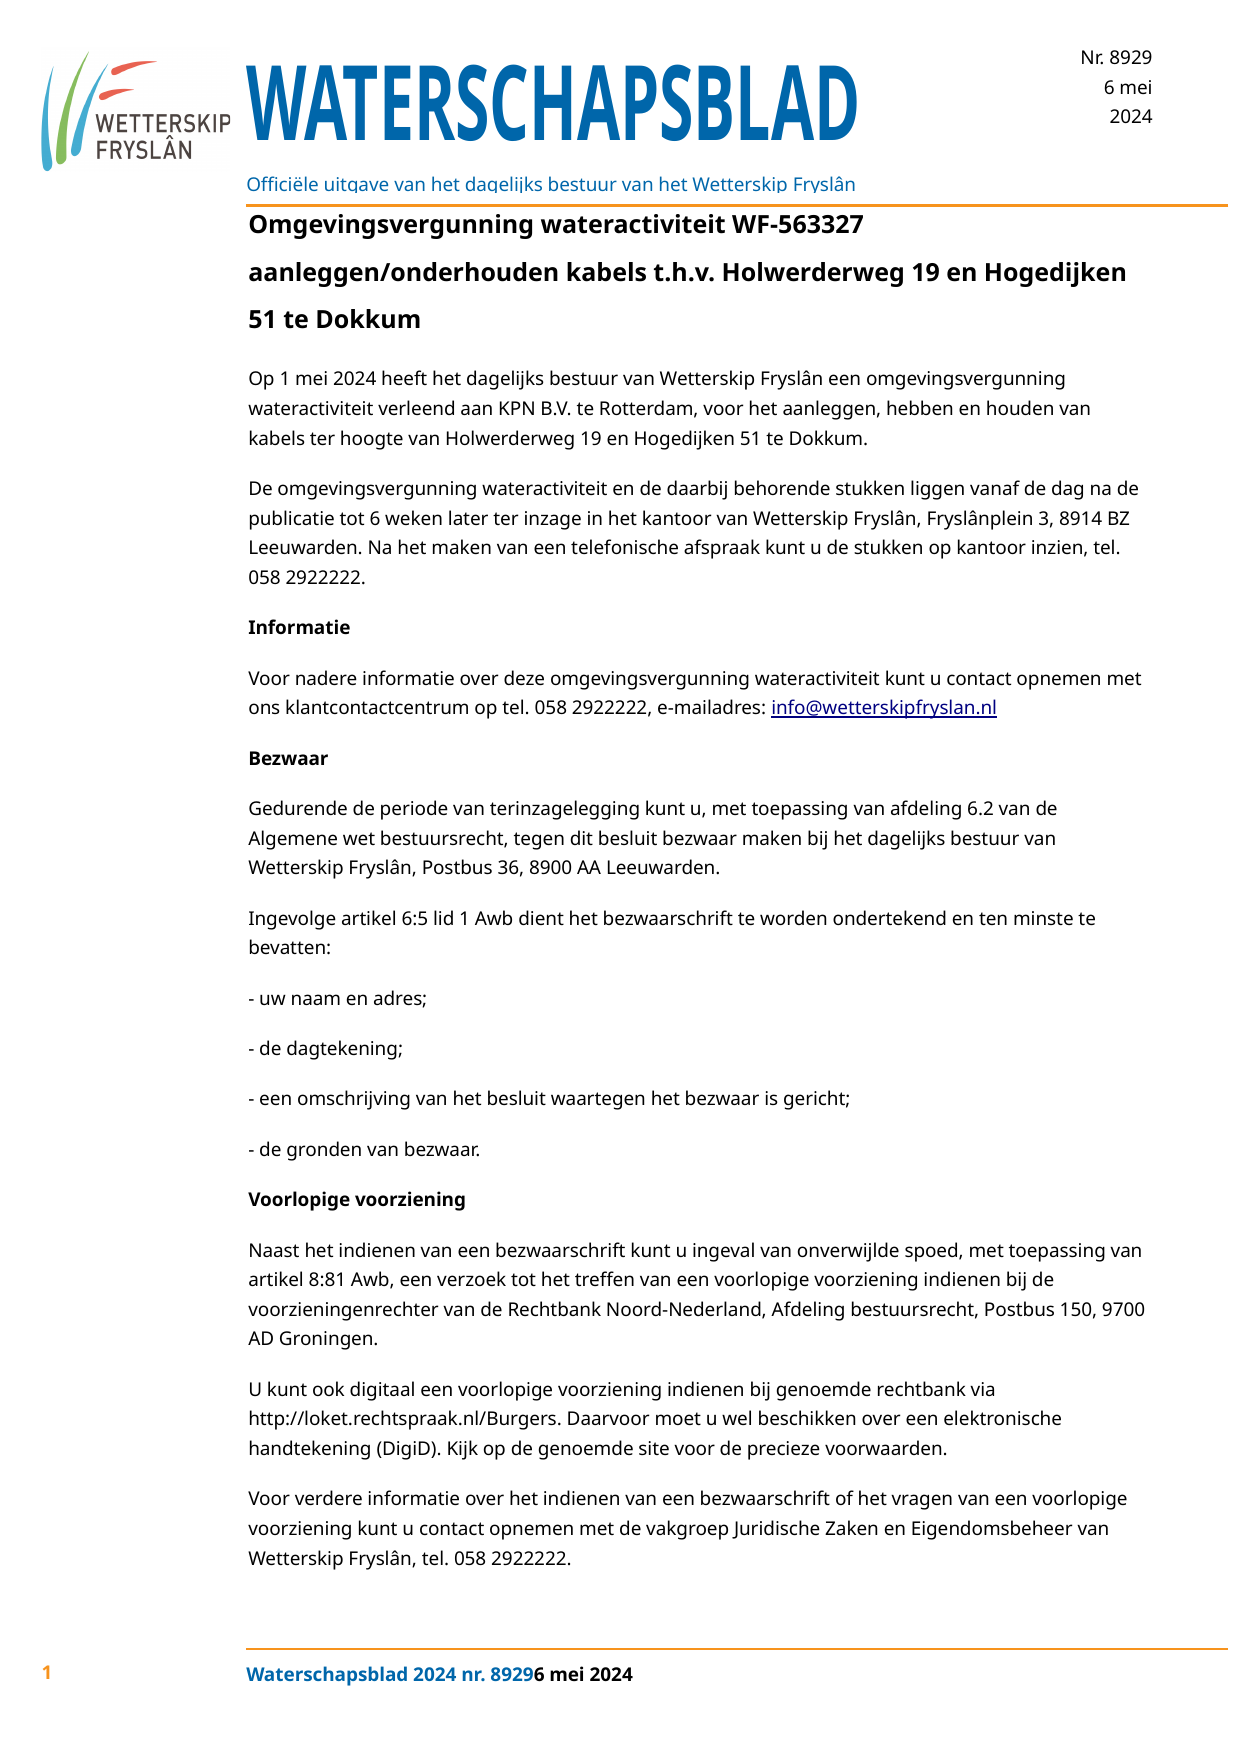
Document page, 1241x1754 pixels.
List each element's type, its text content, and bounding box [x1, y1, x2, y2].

text Bezwaar [248, 745, 1152, 770]
text Ingevolge artikel 6:5 lid 1 Awb dient het bezwaarschrift te worden ondertekend en ten minste te bevatten: [248, 905, 1152, 960]
text Voor nadere informatie over deze omgevingsvergunning wateractiviteit kunt u contact opnemen met ons klantcontactcentrum op tel. 058 2922222, e-mailadres: info@wetterskipfryslan.nl [248, 665, 1152, 720]
text Informatie [248, 614, 1152, 640]
text U kunt ook digitaal een voorlopige voorziening indienen bij genoemde rechtbank via http://loket.rechtspraak.nl/Burgers. Daarvoor moet u wel beschikken over een elektronische handtekening (DigiD). Kijk op de genoemde site voor de precieze voorwaarden. [248, 1376, 1152, 1461]
text Gedurende de periode van terinzagelegging kunt u, met toepassing van afdeling 6.2 van de Algemene wet bestuursrecht, tegen dit besluit bezwaar maken bij het dagelijks bestuur van Wetterskip Fryslân, Postbus 36, 8900 AA Leeuwarden. [248, 795, 1152, 880]
text Omgevingsvergunning wateractiviteit WF-563327 aanleggen/onderhouden kabels t.h.v. Holwerderweg 19 en Hogedijken 51 te Dokkum [248, 207, 1152, 336]
text De omgevingsvergunning wateractiviteit en de daarbij behorende stukken liggen vanaf de dag na de publicatie tot 6 weken later ter inzage in het kantoor van Wetterskip Fryslân, Fryslânplein 3, 8914 BZ Leeuwarden. Na het maken van een telefonische afspraak kunt u de stukken op kantoor inzien, tel. 058 2922222. [248, 475, 1152, 589]
text - de gronden van bezwaar. [248, 1136, 1152, 1162]
text Op 1 mei 2024 heeft het dagelijks bestuur van Wetterskip Fryslân een omgevingsvergunning wateractiviteit verleend aan KPN B.V. te Rotterdam, voor het aanleggen, hebben en houden van kabels ter hoogte van Holwerderweg 19 en Hogedijken 51 te Dokkum. [248, 366, 1152, 450]
picture [41, 47, 231, 172]
text Voor verdere informatie over het indienen van een bezwaarschrift of het vragen van een voorlopige voorziening kunt u contact opnemen met de vakgroep Juridische Zaken en Eigendomsbeheer van Wetterskip Fryslân, tel. 058 2922222. [248, 1486, 1152, 1570]
text Naast het indienen van een bezwaarschrift kunt u ingeval van onverwijlde spoed, met toepassing van artikel 8:81 Awb, een verzoek tot het treffen van een voorlopige voorziening indienen bij de voorzieningenrechter van de Rechtbank Noord-Nederland, Afdeling bestuursrecht, Postbus 150, 9700 AD Groningen. [248, 1237, 1152, 1351]
text - een omschrijving van het besluit waartegen het bezwaar is gericht; [248, 1086, 1152, 1111]
text - de dagtekening; [248, 1035, 1152, 1061]
text Voorlopige voorziening [248, 1186, 1152, 1212]
text - uw naam en adres; [248, 985, 1152, 1010]
